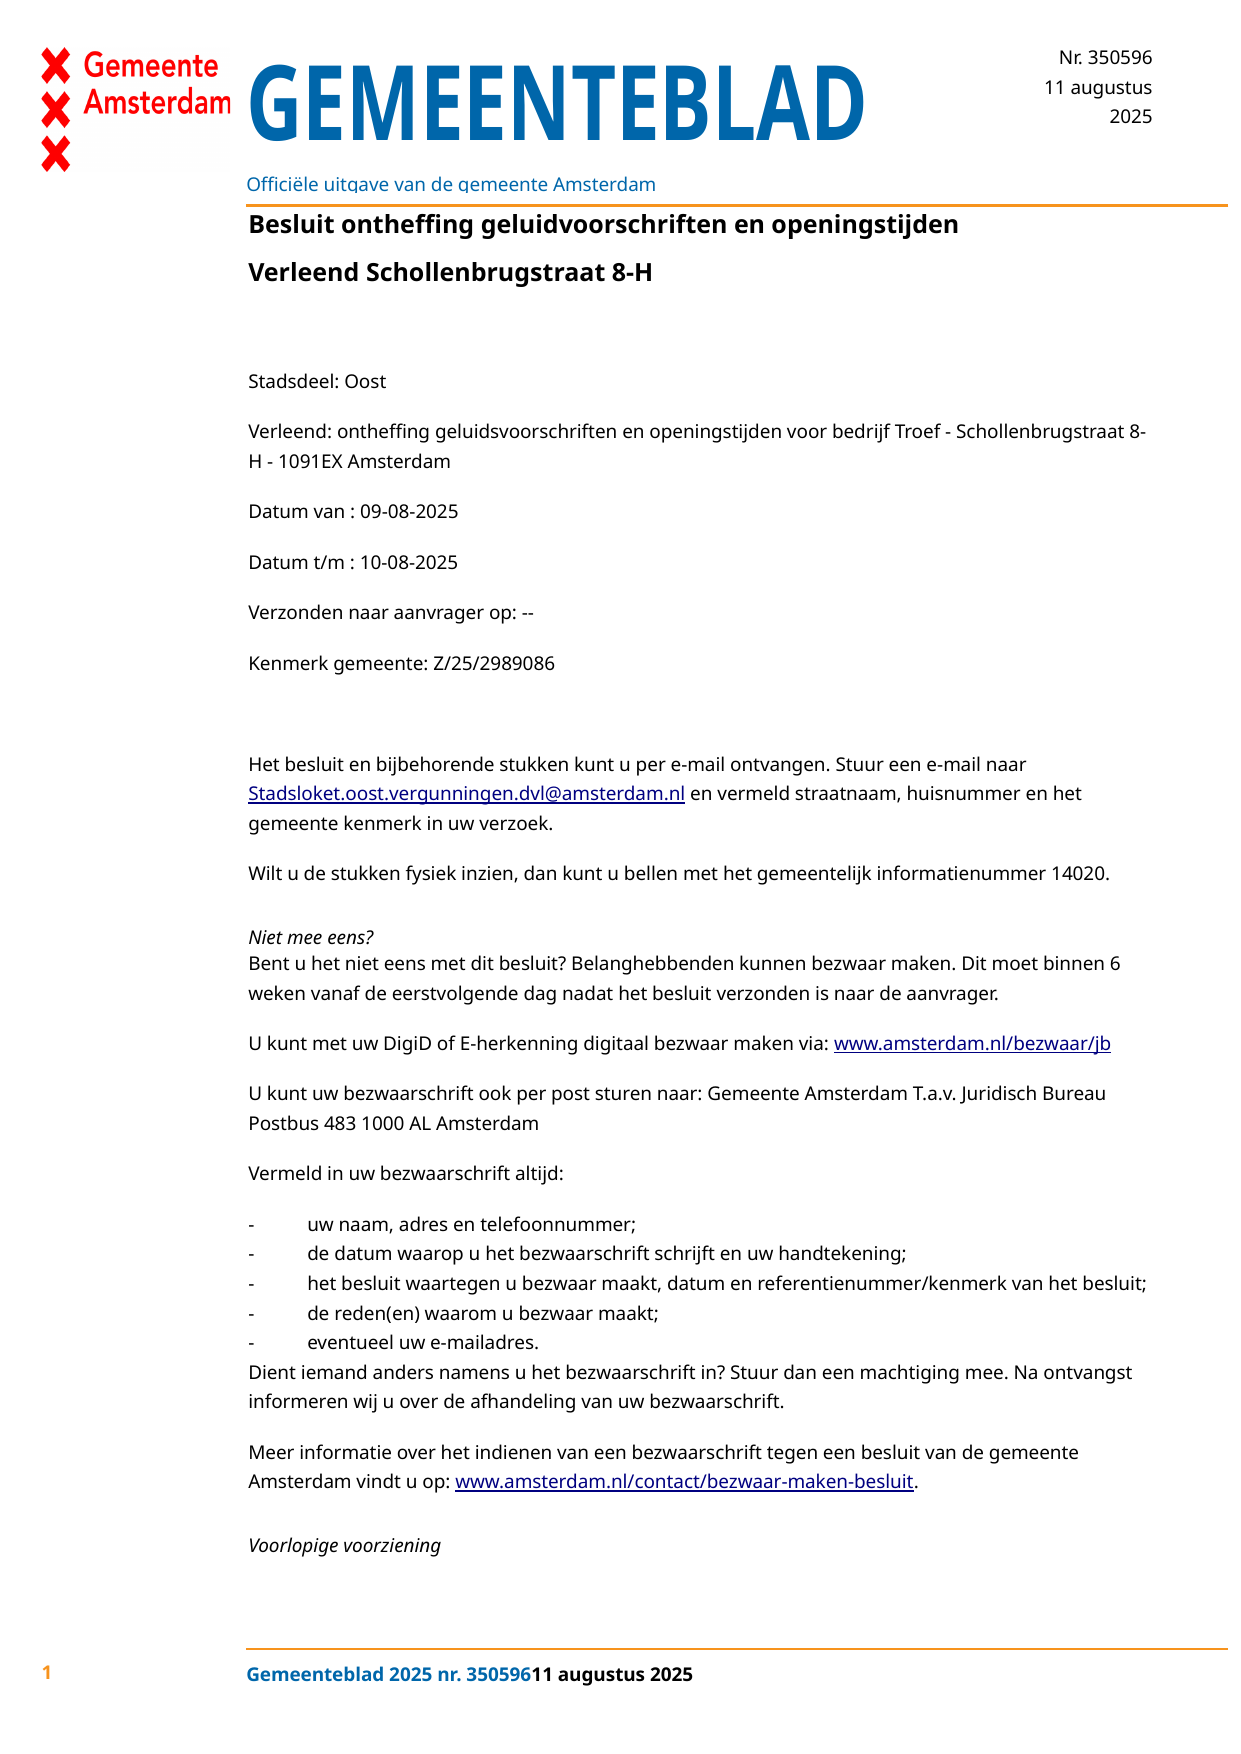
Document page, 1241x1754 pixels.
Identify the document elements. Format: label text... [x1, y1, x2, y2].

text Stadsdeel: Oost [248, 368, 1152, 394]
text Kenmerk gemeente: Z/25/2989086 [248, 650, 1152, 676]
list de datum waarop u het bezwaarschrift schrijft en uw handtekening; [248, 1241, 1152, 1266]
text Wilt u de stukken fysiek inzien, dan kunt u bellen met het gemeentelijk informatienummer 14020. [248, 860, 1152, 886]
text Voorlopige voorziening [248, 1532, 1152, 1558]
text U kunt met uw DigiD of E-herkenning digitaal bezwaar maken via: www.amsterdam.nl/bezwaar/jb [248, 1030, 1152, 1056]
picture [41, 47, 231, 172]
text Bent u het niet eens met dit besluit? Belanghebbenden kunnen bezwaar maken. Dit moet binnen 6 weken vanaf de eerstvolgende dag nadat het besluit verzonden is naar de aanvrager. [248, 950, 1152, 1005]
list eventueel uw e-mailadres. [248, 1329, 1152, 1355]
text Verzonden naar aanvrager op: -- [248, 599, 1152, 625]
text Meer informatie over het indienen van een bezwaarschrift tegen een besluit van de gemeente Amsterdam vindt u op: www.amsterdam.nl/contact/bezwaar-maken-besluit. [248, 1439, 1152, 1494]
text Dient iemand anders namens u het bezwaarschrift in? Stuur dan een machtiging mee. Na ontvangst informeren wij u over de afhandeling van uw bezwaarschrift. [248, 1359, 1152, 1414]
text Verleend: ontheffing geluidsvoorschriften en openingstijden voor bedrijf Troef - Schollenbrugstraat 8-H - 1091EX Amsterdam [248, 419, 1152, 474]
text Vermeld in uw bezwaarschrift altijd: [248, 1161, 1152, 1186]
list de reden(en) waarom u bezwaar maakt; [248, 1300, 1152, 1325]
text U kunt uw bezwaarschrift ook per post sturen naar: Gemeente Amsterdam T.a.v. Juridisch Bureau Postbus 483 1000 AL Amsterdam [248, 1081, 1152, 1136]
text Datum t/m : 10-08-2025 [248, 549, 1152, 575]
text Besluit ontheffing geluidvoorschriften en openingstijden Verleend Schollenbrugstraat 8-H [248, 207, 1152, 288]
list het besluit waartegen u bezwaar maakt, datum en referentienummer/kenmerk van het besluit; [248, 1270, 1152, 1296]
text Het besluit en bijbehorende stukken kunt u per e-mail ontvangen. Stuur een e-mail naar Stadsloket.oost.vergunningen.dvl@amsterdam.nl en vermeld straatnaam, huisnummer en het gemeente kenmerk in uw verzoek. [248, 751, 1152, 836]
text Niet mee eens? [248, 924, 1152, 950]
text Datum van : 09-08-2025 [248, 499, 1152, 524]
list uw naam, adres en telefoonnummer; [248, 1211, 1152, 1237]
